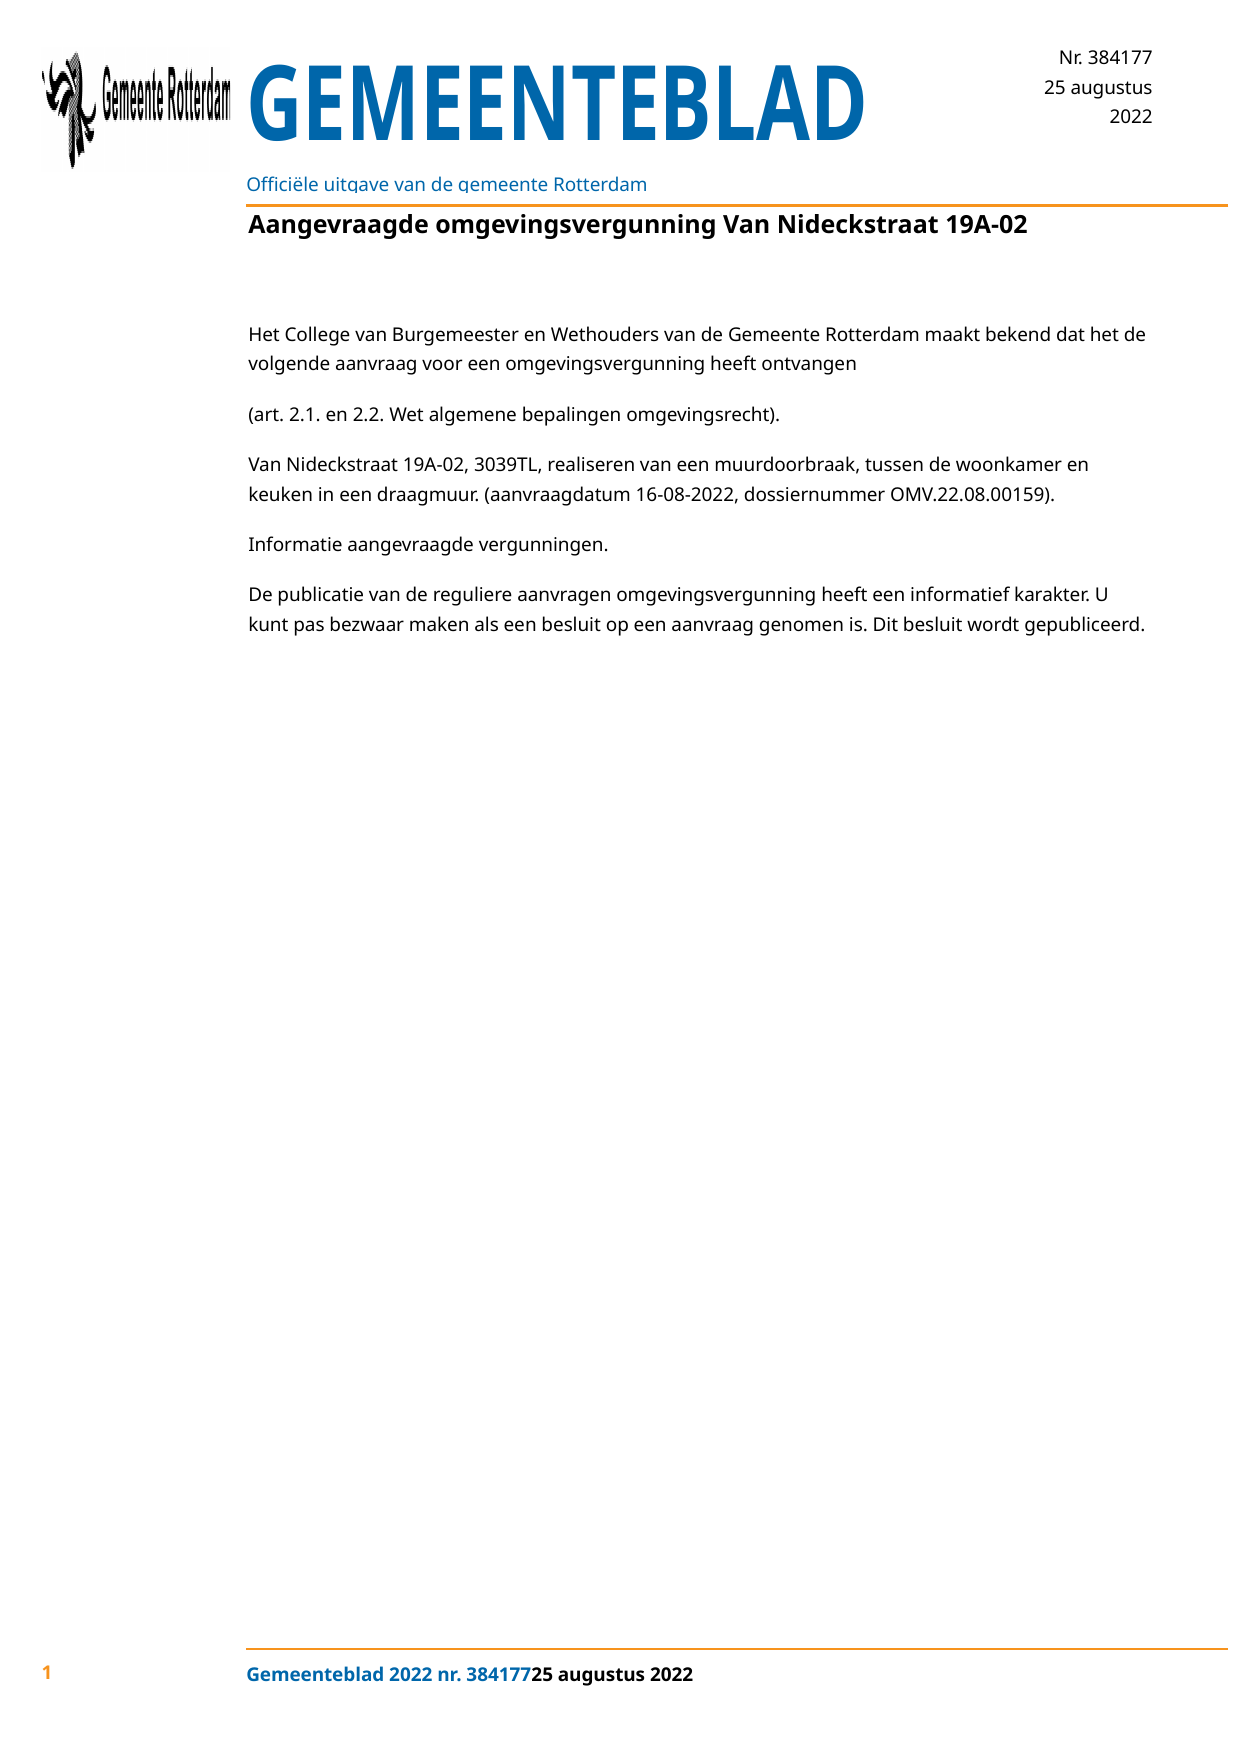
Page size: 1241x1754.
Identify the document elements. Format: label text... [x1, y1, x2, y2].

text Het College van Burgemeester en Wethouders van de Gemeente Rotterdam maakt bekend dat het de volgende aanvraag voor een omgevingsvergunning heeft ontvangen [248, 321, 1152, 376]
text (art. 2.1. en 2.2. Wet algemene bepalingen omgevingsrecht). [248, 401, 1152, 426]
text Van Nideckstraat 19A-02, 3039TL, realiseren van een muurdoorbraak, tussen de woonkamer en keuken in een draagmuur. (aanvraagdatum 16-08-2022, dossiernummer OMV.22.08.00159). [248, 451, 1152, 506]
picture [41, 47, 231, 172]
text Informatie aangevraagde vergunningen. [248, 531, 1152, 557]
text Aangevraagde omgevingsvergunning Van Nideckstraat 19A-02 [248, 207, 1152, 241]
text De publicatie van de reguliere aanvragen omgevingsvergunning heeft een informatief karakter. U kunt pas bezwaar maken als een besluit op een aanvraag genomen is. Dit besluit wordt gepubliceerd. [248, 582, 1152, 637]
